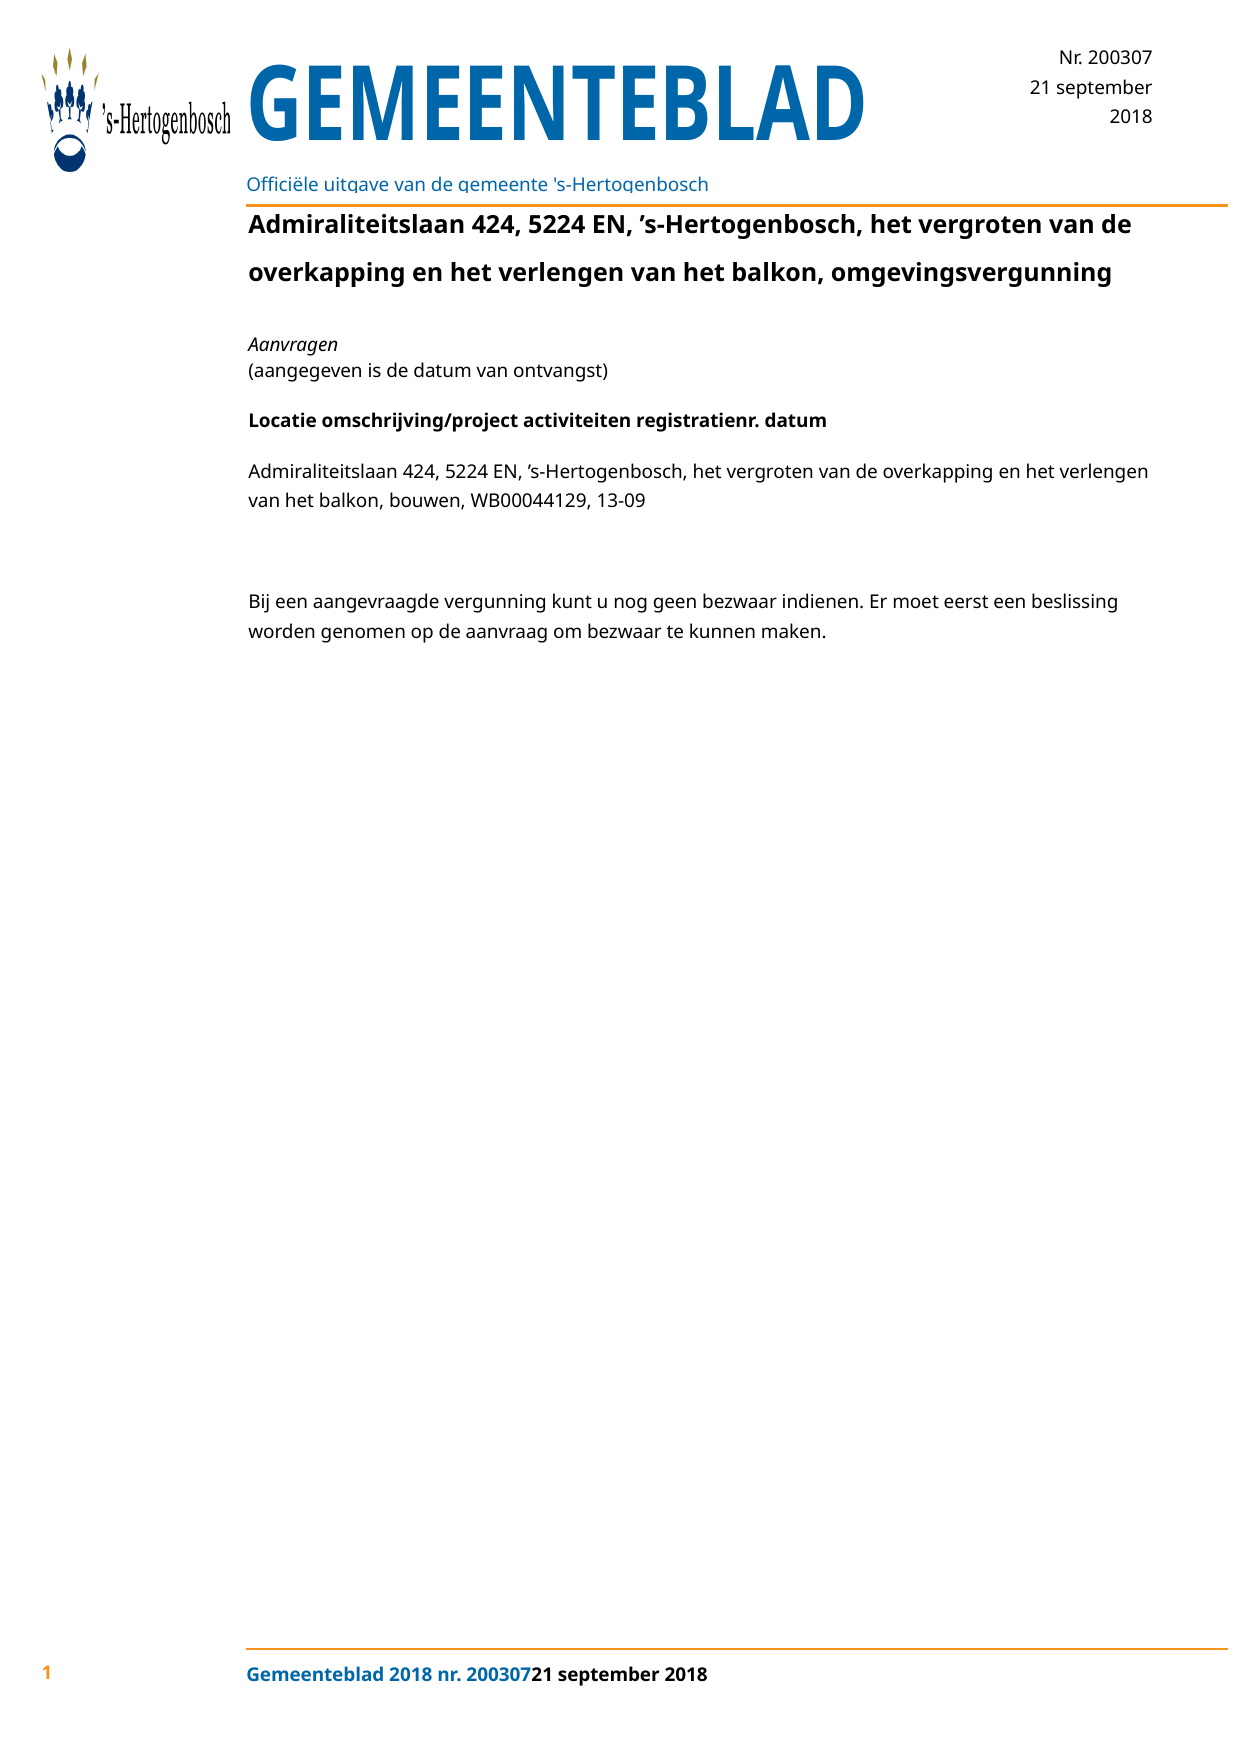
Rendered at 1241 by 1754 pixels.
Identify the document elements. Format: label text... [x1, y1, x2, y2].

text Admiraliteitslaan 424, 5224 EN, ’s-Hertogenbosch, het vergroten van de overkapping en het verlengen van het balkon, omgevingsvergunning [248, 207, 1152, 288]
text Admiraliteitslaan 424, 5224 EN, ’s-Hertogenbosch, het vergroten van de overkapping en het verlengen van het balkon, bouwen, WB00044129, 13-09 [248, 458, 1152, 513]
picture [41, 47, 231, 172]
text Locatie omschrijving/project activiteiten registratienr. datum [248, 408, 1152, 433]
text Bij een aangevraagde vergunning kunt u nog geen bezwaar indienen. Er moet eerst een beslissing worden genomen op de aanvraag om bezwaar te kunnen maken. [248, 588, 1152, 644]
text Aanvragen [248, 331, 1152, 357]
text (aangegeven is de datum van ontvangst) [248, 357, 1152, 383]
